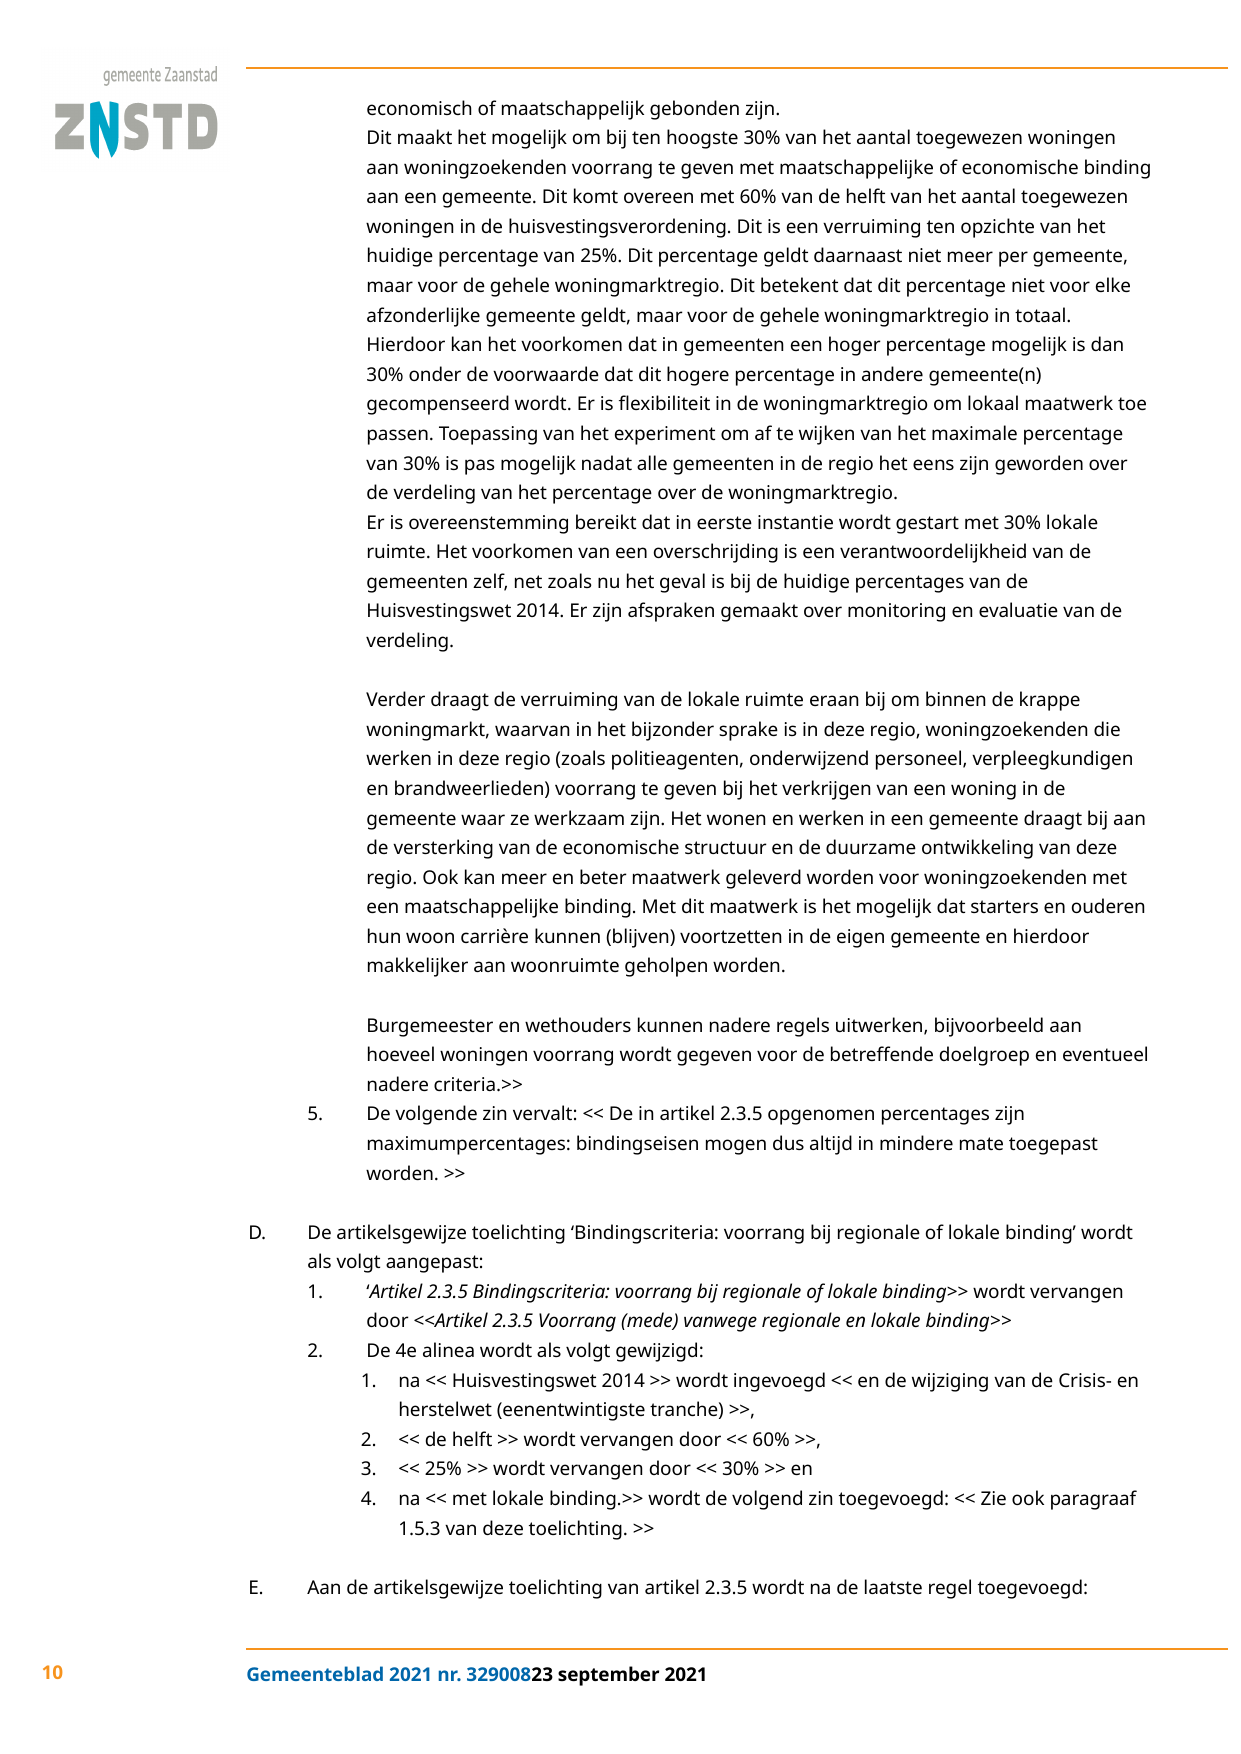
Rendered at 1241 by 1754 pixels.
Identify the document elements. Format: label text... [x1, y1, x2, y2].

list na << Huisvestingswet 2014 >> wordt ingevoegd << en de wijziging van de Crisis- en herstelwet (eenentwintigste tranche) >>, [361, 1367, 1152, 1422]
list na << met lokale binding.>> wordt de volgend zin toegevoegd: << Zie ook paragraaf 1.5.3 van deze toelichting. >> [361, 1485, 1152, 1541]
list ‘Artikel 2.3.5 Bindingscriteria: voorrang bij regionale of lokale binding>> wordt vervangen door <<Artikel 2.3.5 Voorrang (mede) vanwege regionale en lokale binding>> [307, 1278, 1152, 1333]
list Aan de artikelsgewijze toelichting van artikel 2.3.5 wordt na de laatste regel toegevoegd: [248, 1574, 1152, 1600]
list De 4e alinea wordt als volgt gewijzigd: [307, 1337, 1152, 1363]
list << 25% >> wordt vervangen door << 30% >> en [361, 1456, 1152, 1481]
list Er is overeenstemming bereikt dat in eerste instantie wordt gestart met 30% lokale ruimte. Het voorkomen van een overschrijding is een verantwoordelijkheid van de gemeenten zelf, net zoals nu het geval is bij de huidige percentages van de Huisvestingswet 2014. Er zijn afspraken gemaakt over monitoring en evaluatie van de verdeling. [307, 509, 1152, 653]
list Dit maakt het mogelijk om bij ten hoogste 30% van het aantal toegewezen woningen aan woningzoekenden voorrang te geven met maatschappelijke of economische binding aan een gemeente. Dit komt overeen met 60% van de helft van het aantal toegewezen woningen in de huisvestingsverordening. Dit is een verruiming ten opzichte van het huidige percentage van 25%. Dit percentage geldt daarnaast niet meer per gemeente, maar voor de gehele woningmarktregio. Dit betekent dat dit percentage niet voor elke afzonderlijke gemeente geldt, maar voor de gehele woningmarktregio in totaal. Hierdoor kan het voorkomen dat in gemeenten een hoger percentage mogelijk is dan 30% onder de voorwaarde dat dit hogere percentage in andere gemeente(n) gecompenseerd wordt. Er is flexibiliteit in de woningmarktregio om lokaal maatwerk toe passen. Toepassing van het experiment om af te wijken van het maximale percentage van 30% is pas mogelijk nadat alle gemeenten in de regio het eens zijn geworden over de verdeling van het percentage over de woningmarktregio. [307, 124, 1152, 505]
picture [41, 47, 231, 172]
list Burgemeester en wethouders kunnen nadere regels uitwerken, bijvoorbeeld aan hoeveel woningen voorrang wordt gegeven voor de betreffende doelgroep en eventueel nadere criteria.>> [307, 1012, 1152, 1097]
list economisch of maatschappelijk gebonden zijn. [307, 95, 1152, 121]
list << de helft >> wordt vervangen door << 60% >>, [361, 1426, 1152, 1452]
list Verder draagt de verruiming van de lokale ruimte eraan bij om binnen de krappe woningmarkt, waarvan in het bijzonder sprake is in deze regio, woningzoekenden die werken in deze regio (zoals politieagenten, onderwijzend personeel, verpleegkundigen en brandweerlieden) voorrang te geven bij het verkrijgen van een woning in de gemeente waar ze werkzaam zijn. Het wonen en werken in een gemeente draagt bij aan de versterking van de economische structuur en de duurzame ontwikkeling van deze regio. Ook kan meer en beter maatwerk geleverd worden voor woningzoekenden met een maatschappelijke binding. Met dit maatwerk is het mogelijk dat starters en ouderen hun woon carrière kunnen (blijven) voortzetten in de eigen gemeente en hierdoor makkelijker aan woonruimte geholpen worden. [307, 686, 1152, 978]
list De volgende zin vervalt: << De in artikel 2.3.5 opgenomen percentages zijn maximumpercentages: bindingseisen mogen dus altijd in mindere mate toegepast worden. >> [307, 1101, 1152, 1186]
list De artikelsgewijze toelichting ‘Bindingscriteria: voorrang bij regionale of lokale binding’ wordt als volgt aangepast: [248, 1219, 1152, 1274]
